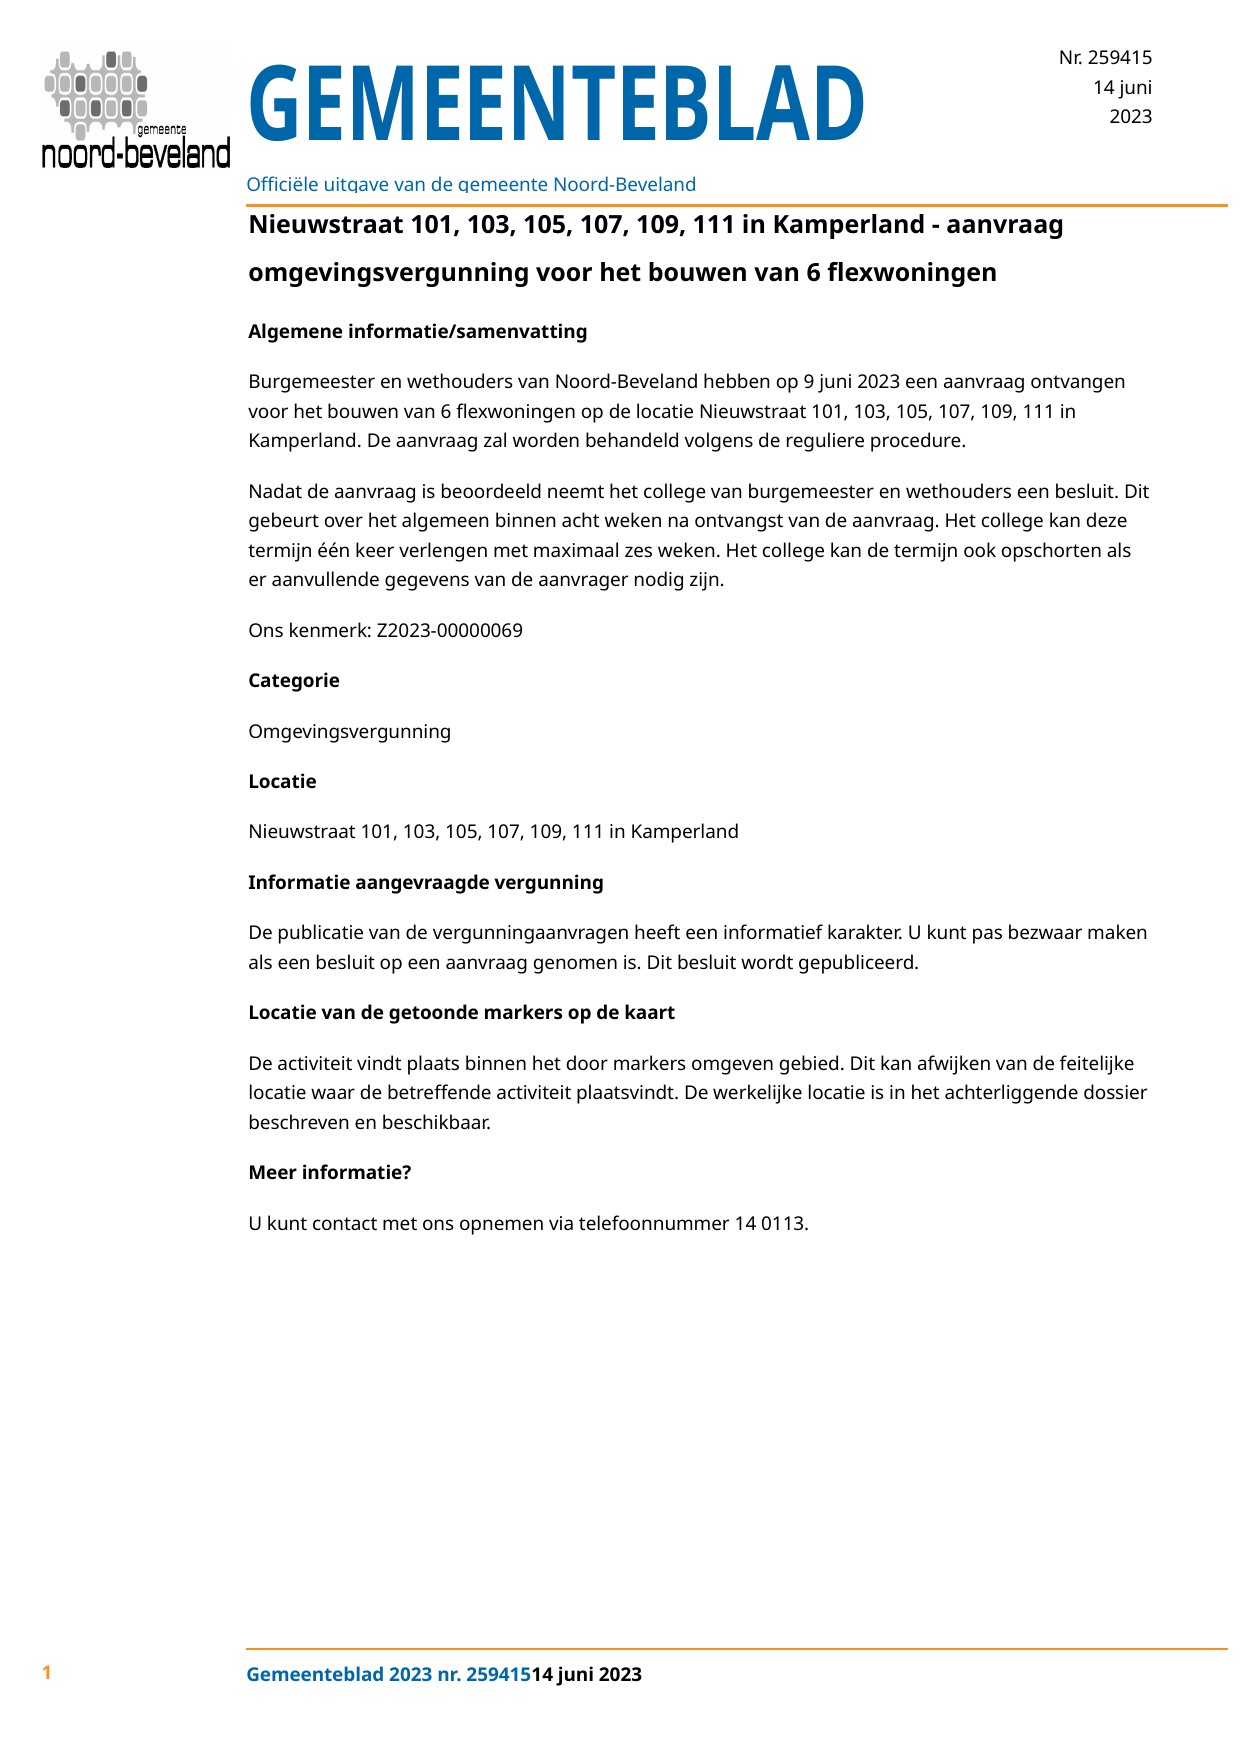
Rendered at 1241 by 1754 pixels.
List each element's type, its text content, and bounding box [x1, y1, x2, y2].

text Informatie aangevraagde vergunning [248, 869, 1152, 895]
text Omgevingsvergunning [248, 718, 1152, 744]
text De publicatie van de vergunningaanvragen heeft een informatief karakter. U kunt pas bezwaar maken als een besluit op een aanvraag genomen is. Dit besluit wordt gepubliceerd. [248, 919, 1152, 975]
text Nieuwstraat 101, 103, 105, 107, 109, 111 in Kamperland - aanvraag omgevingsvergunning voor het bouwen van 6 flexwoningen [248, 207, 1152, 288]
text Algemene informatie/samenvatting [248, 318, 1152, 344]
text Ons kenmerk: Z2023-00000069 [248, 617, 1152, 643]
text Burgemeester en wethouders van Noord-Beveland hebben op 9 juni 2023 een aanvraag ontvangen voor het bouwen van 6 flexwoningen op de locatie Nieuwstraat 101, 103, 105, 107, 109, 111 in Kamperland. De aanvraag zal worden behandeld volgens de reguliere procedure. [248, 368, 1152, 453]
text Meer informatie? [248, 1159, 1152, 1185]
text U kunt contact met ons opnemen via telefoonnummer 14 0113. [248, 1210, 1152, 1236]
text De activiteit vindt plaats binnen het door markers omgeven gebied. Dit kan afwijken van de feitelijke locatie waar de betreffende activiteit plaatsvindt. De werkelijke locatie is in het achterliggende dossier beschreven en beschikbaar. [248, 1050, 1152, 1135]
picture [41, 47, 231, 172]
text Nadat de aanvraag is beoordeeld neemt het college van burgemeester en wethouders een besluit. Dit gebeurt over het algemeen binnen acht weken na ontvangst van de aanvraag. Het college kan deze termijn één keer verlengen met maximaal zes weken. Het college kan de termijn ook opschorten als er aanvullende gegevens van de aanvrager nodig zijn. [248, 478, 1152, 592]
text Locatie van de getoonde markers op de kaart [248, 999, 1152, 1025]
text Categorie [248, 667, 1152, 693]
text Locatie [248, 768, 1152, 794]
text Nieuwstraat 101, 103, 105, 107, 109, 111 in Kamperland [248, 819, 1152, 844]
